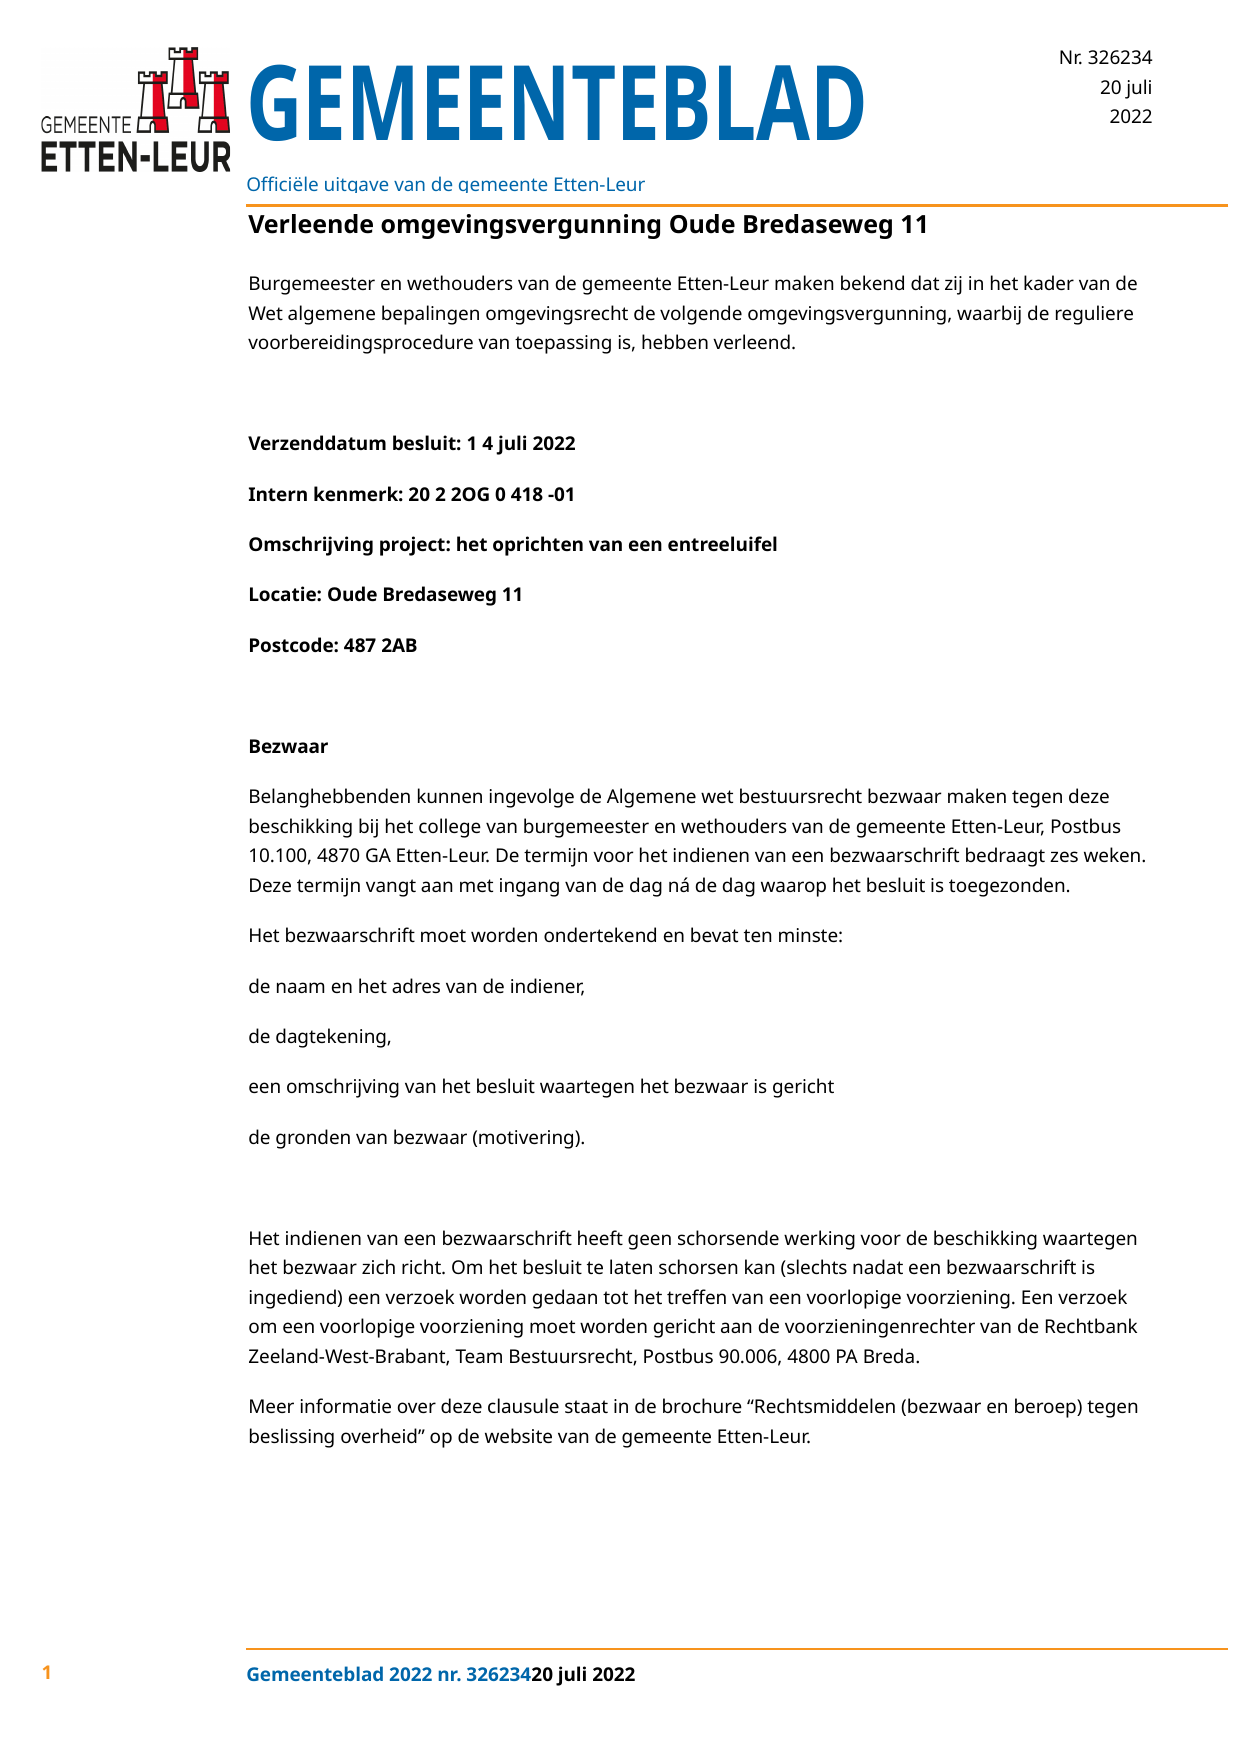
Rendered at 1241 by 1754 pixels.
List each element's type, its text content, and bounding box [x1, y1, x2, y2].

text de naam en het adres van de indiener, [248, 973, 1152, 998]
picture [41, 47, 231, 172]
text Intern kenmerk: 20 2 2OG 0 418 -01 [248, 481, 1152, 506]
text Meer informatie over deze clausule staat in de brochure “Rechtsmiddelen (bezwaar en beroep) tegen beslissing overheid” op de website van de gemeente Etten-Leur. [248, 1394, 1152, 1449]
text Verzenddatum besluit: 1 4 juli 2022 [248, 430, 1152, 456]
text Postcode: 487 2AB [248, 632, 1152, 658]
text Verleende omgevingsvergunning Oude Bredaseweg 11 [248, 207, 1152, 241]
text Belanghebbenden kunnen ingevolge de Algemene wet bestuursrecht bezwaar maken tegen deze beschikking bij het college van burgemeester en wethouders van de gemeente Etten-Leur, Postbus 10.100, 4870 GA Etten-Leur. De termijn voor het indienen van een bezwaarschrift bedraagt zes weken. Deze termijn vangt aan met ingang van de dag ná de dag waarop het besluit is toegezonden. [248, 783, 1152, 898]
text Het bezwaarschrift moet worden ondertekend en bevat ten minste: [248, 922, 1152, 948]
text de gronden van bezwaar (motivering). [248, 1124, 1152, 1150]
text Het indienen van een bezwaarschrift heeft geen schorsende werking voor de beschikking waartegen het bezwaar zich richt. Om het besluit te laten schorsen kan (slechts nadat een bezwaarschrift is ingediend) een verzoek worden gedaan tot het treffen van een voorlopige voorziening. Een verzoek om een voorlopige voorziening moet worden gericht aan de voorzieningenrechter van de Rechtbank Zeeland-West-Brabant, Team Bestuursrecht, Postbus 90.006, 4800 PA Breda. [248, 1225, 1152, 1369]
text Omschrijving project: het oprichten van een entreeluifel [248, 531, 1152, 557]
text de dagtekening, [248, 1023, 1152, 1049]
text Locatie: Oude Bredaseweg 11 [248, 582, 1152, 607]
text een omschrijving van het besluit waartegen het bezwaar is gericht [248, 1074, 1152, 1099]
text Burgemeester en wethouders van de gemeente Etten-Leur maken bekend dat zij in het kader van de Wet algemene bepalingen omgevingsrecht de volgende omgevingsvergunning, waarbij de reguliere voorbereidingsprocedure van toepassing is, hebben verleend. [248, 270, 1152, 355]
text Bezwaar [248, 733, 1152, 758]
